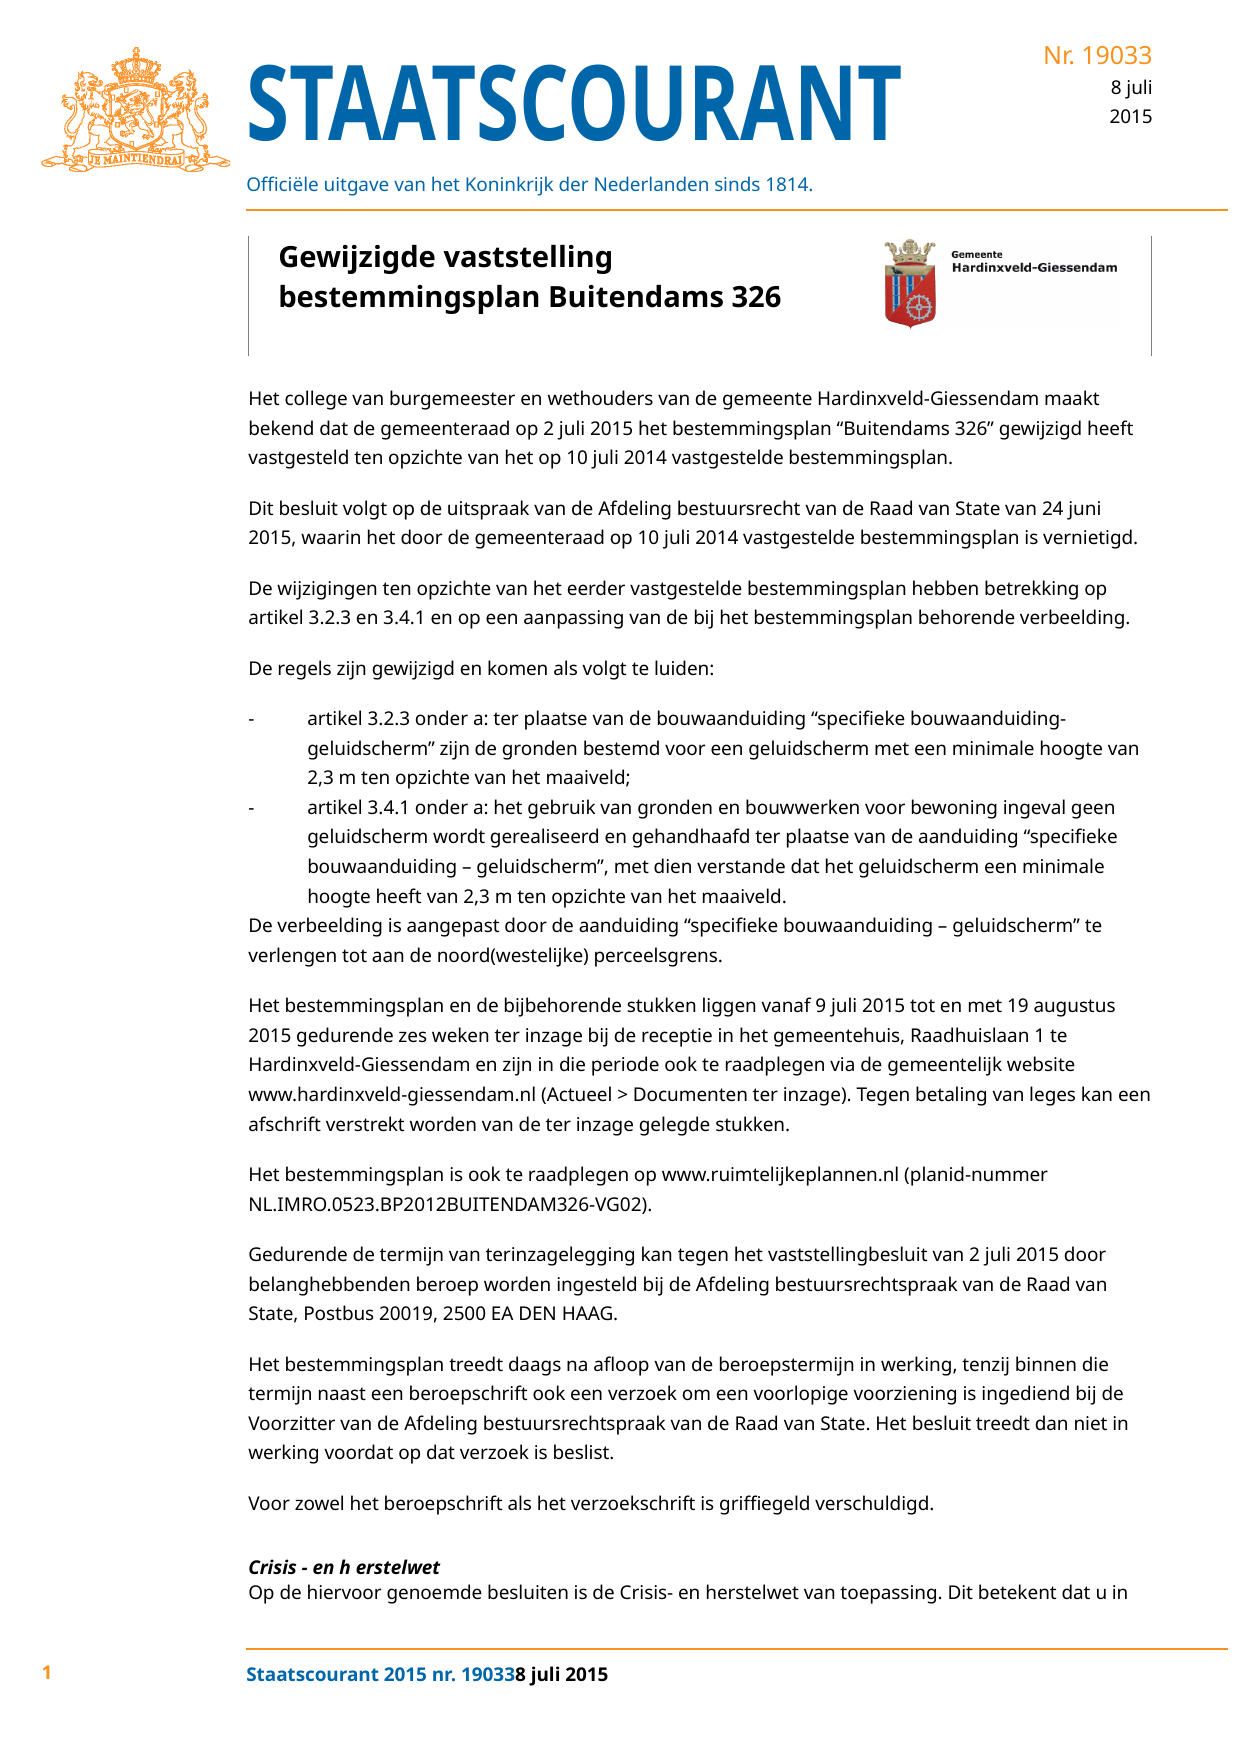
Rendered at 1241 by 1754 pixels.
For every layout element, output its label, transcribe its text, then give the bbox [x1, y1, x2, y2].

text De verbeelding is aangepast door de aanduiding “specifieke bouwaanduiding – geluidscherm” te verlengen tot aan de noord(westelijke) perceelsgrens. [248, 912, 1152, 968]
text De wijzigingen ten opzichte van het eerder vastgestelde bestemmingsplan hebben betrekking op artikel 3.2.3 en 3.4.1 en op een aanpassing van de bij het bestemmingsplan behorende verbeelding. [248, 575, 1152, 630]
text Het bestemmingsplan treedt daags na afloop van de beroepstermijn in werking, tenzij binnen die termijn naast een beroepschrift ook een verzoek om een voorlopige voorziening is ingediend bij de Voorzitter van de Afdeling bestuursrechtspraak van de Raad van State. Het besluit treedt dan niet in werking voordat op dat verzoek is beslist. [248, 1351, 1152, 1465]
text Gedurende de termijn van terinzagelegging kan tegen het vaststellingbesluit van 2 juli 2015 door belanghebbenden beroep worden ingesteld bij de Afdeling bestuursrechtspraak van de Raad van State, Postbus 20019, 2500 EA DEN HAAG. [248, 1241, 1152, 1326]
text Dit besluit volgt op de uitspraak van de Afdeling bestuursrecht van de Raad van State van 24 juni 2015, waarin het door de gemeenteraad op 10 juli 2014 vastgestelde bestemmingsplan is vernietigd. [248, 495, 1152, 550]
text Op de hiervoor genoemde besluiten is de Crisis- en herstelwet van toepassing. Dit betekent dat u in [248, 1579, 1152, 1605]
text Crisis - en h erstelwet [248, 1554, 1152, 1579]
picture [882, 236, 1119, 331]
table_header [850, 236, 1151, 356]
text Het bestemmingsplan is ook te raadplegen op www.ruimtelijkeplannen.nl (planid-nummer NL.IMRO.0523.BP2012BUITENDAM326-VG02). [248, 1161, 1152, 1216]
text Het college van burgemeester en wethouders van de gemeente Hardinxveld-Giessendam maakt bekend dat de gemeenteraad op 2 juli 2015 het bestemmingsplan “Buitendams 326” gewijzigd heeft vastgesteld ten opzichte van het op 10 juli 2014 vastgestelde bestemmingsplan. [248, 385, 1152, 470]
table_header Gewijzigde vaststelling bestemmingsplan Buitendams 326 [249, 236, 850, 356]
picture [41, 47, 231, 172]
list artikel 3.4.1 onder a: het gebruik van gronden en bouwwerken voor bewoning ingeval geen geluidscherm wordt gerealiseerd en gehandhaafd ter plaatse van de aanduiding “specifieke bouwaanduiding – geluidscherm”, met dien verstande dat het geluidscherm een minimale hoogte heeft van 2,3 m ten opzichte van het maaiveld. [248, 794, 1152, 908]
text Voor zowel het beroepschrift als het verzoekschrift is griffiegeld verschuldigd. [248, 1490, 1152, 1516]
text De regels zijn gewijzigd en komen als volgt te luiden: [248, 655, 1152, 681]
text Het bestemmingsplan en de bijbehorende stukken liggen vanaf 9 juli 2015 tot en met 19 augustus 2015 gedurende zes weken ter inzage bij de receptie in het gemeentehuis, Raadhuislaan 1 te Hardinxveld-Giessendam en zijn in die periode ook te raadplegen via de gemeentelijk website www.hardinxveld-giessendam.nl (Actueel > Documenten ter inzage). Tegen betaling van leges kan een afschrift verstrekt worden van de ter inzage gelegde stukken. [248, 992, 1152, 1136]
list artikel 3.2.3 onder a: ter plaatse van de bouwaanduiding “specifieke bouwaanduiding-geluidscherm” zijn de gronden bestemd voor een geluidscherm met een minimale hoogte van 2,3 m ten opzichte van het maaiveld; [248, 705, 1152, 790]
